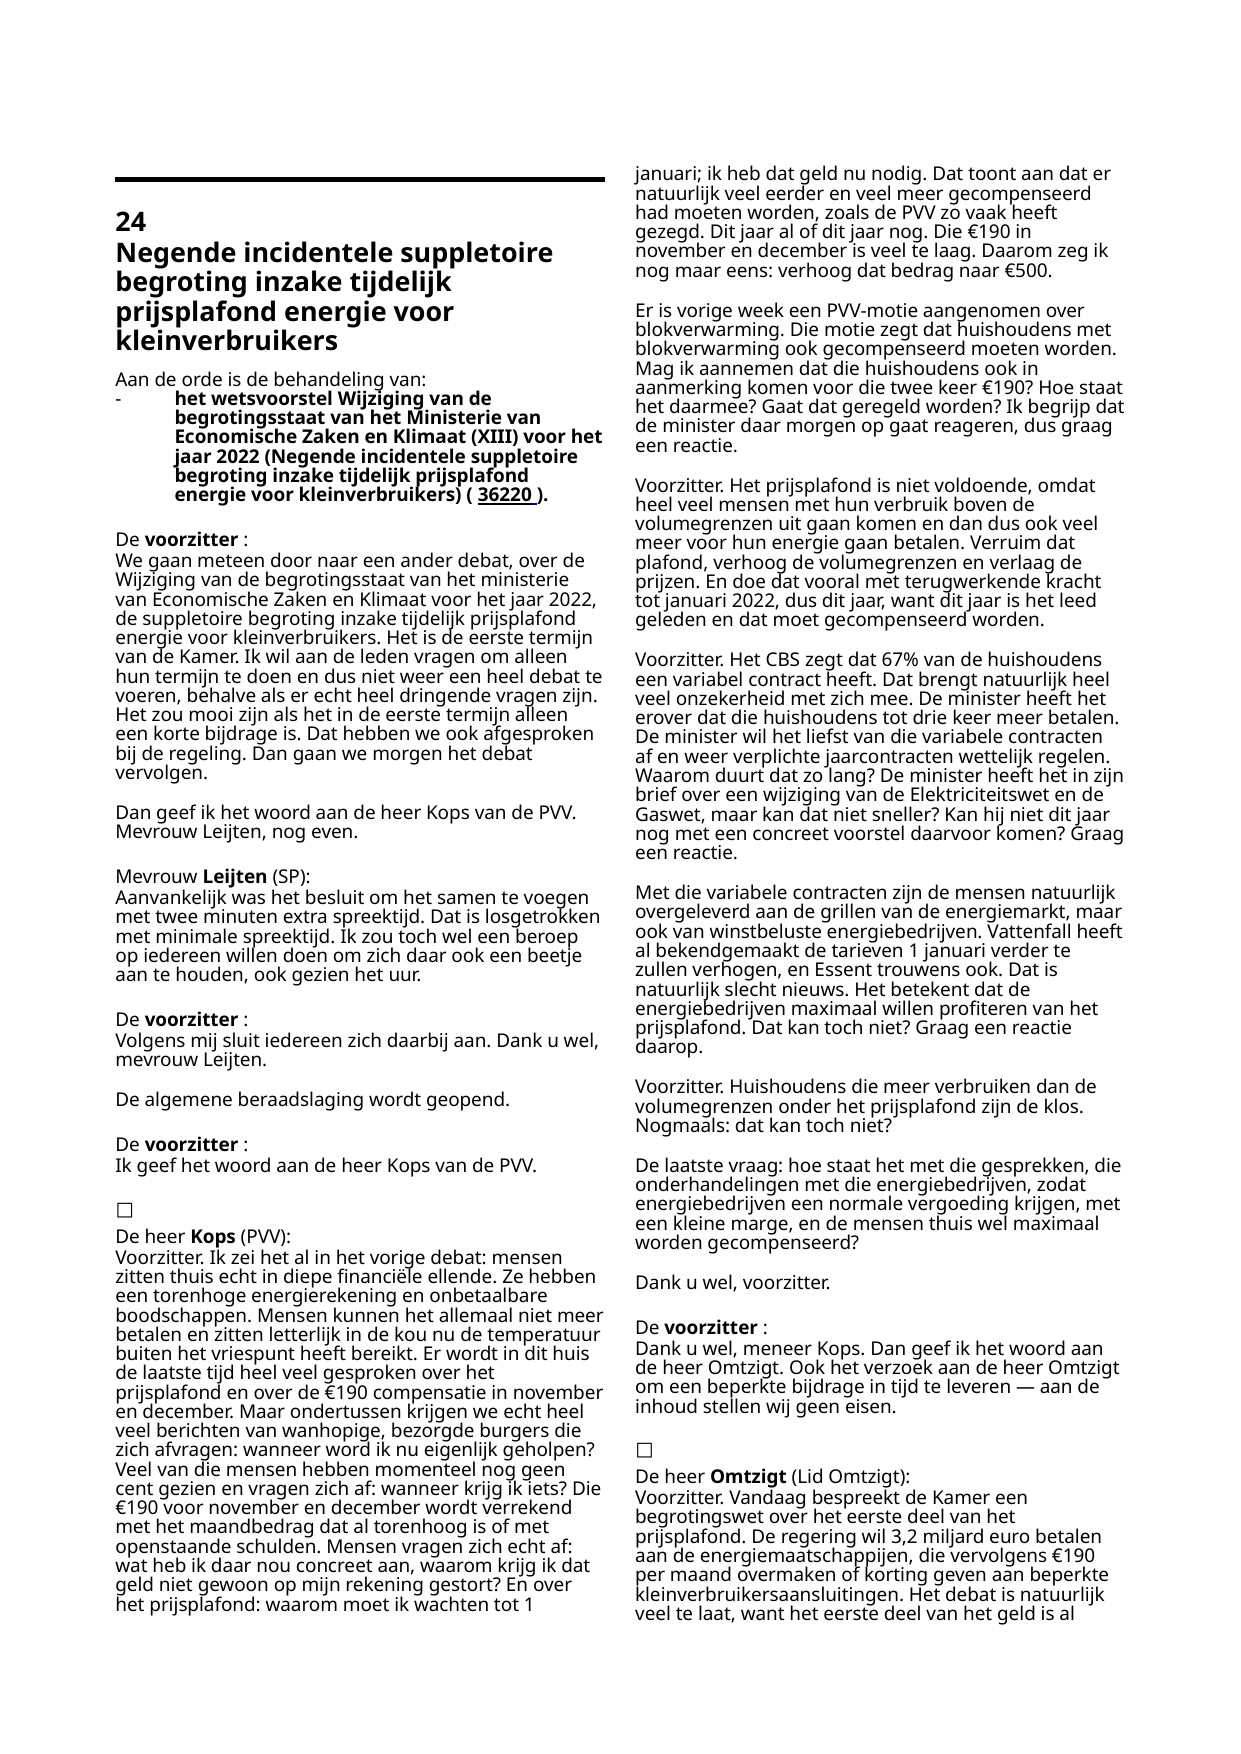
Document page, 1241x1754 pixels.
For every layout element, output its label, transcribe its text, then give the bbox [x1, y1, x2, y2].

text Ik geef het woord aan de heer Kops van de PVV. [115, 1157, 605, 1176]
text Dan geef ik het woord aan de heer Kops van de PVV. Mevrouw Leijten, nog even. [115, 804, 605, 842]
text januari; ik heb dat geld nu nodig. Dat toont aan dat er natuurlijk veel eerder en veel meer gecompenseerd had moeten worden, zoals de PVV zo vaak heeft gezegd. Dit jaar al of dit jaar nog. Die €190 in november en december is veel te laag. Daarom zeg ik nog maar eens: verhoog dat bedrag naar €500. [635, 165, 1125, 281]
text De heer Omtzigt (Lid Omtzigt): [635, 1463, 1125, 1489]
text De voorzitter : [115, 526, 605, 552]
text Mevrouw Leijten (SP): [115, 863, 605, 889]
text Dank u wel, meneer Kops. Dan geef ik het woord aan de heer Omtzigt. Ook het verzoek aan de heer Omtzigt om een beperkte bijdrage in tijd te leveren — aan de inhoud stellen wij geen eisen. [635, 1340, 1125, 1417]
text Dank u wel, voorzitter. [635, 1274, 1125, 1293]
text Er is vorige week een PVV-motie aangenomen over blokverwarming. Die motie zegt dat huishoudens met blokverwarming ook gecompenseerd moeten worden. Mag ik aannemen dat die huishoudens ook in aanmerking komen voor die twee keer €190? Hoe staat het daarmee? Gaat dat geregeld worden? Ik begrijp dat de minister daar morgen op gaat reageren, dus graag een reactie. [635, 302, 1125, 456]
text Aanvankelijk was het besluit om het samen te voegen met twee minuten extra spreektijd. Dat is losgetrokken met minimale spreektijd. Ik zou toch wel een beroep op iedereen willen doen om zich daar ook een beetje aan te houden, ook gezien het uur. [115, 889, 605, 985]
text ⬜ [635, 1438, 1125, 1463]
text De heer Kops (PVV): [115, 1223, 605, 1249]
text Voorzitter. Het prijsplafond is niet voldoende, omdat heel veel mensen met hun verbruik boven de volumegrenzen uit gaan komen en dan dus ook veel meer voor hun energie gaan betalen. Verruim dat plafond, verhoog de volumegrenzen en verlaag de prijzen. En doe dat vooral met terugwerkende kracht tot januari 2022, dus dit jaar, want dit jaar is het leed geleden en dat moet gecompenseerd worden. [635, 477, 1125, 631]
text Volgens mij sluit iedereen zich daarbij aan. Dank u wel, mevrouw Leijten. [115, 1032, 605, 1071]
text Voorzitter. Vandaag bespreekt de Kamer een begrotingswet over het eerste deel van het prijsplafond. De regering wil 3,2 miljard euro betalen aan de energiemaatschappijen, die vervolgens €190 per maand overmaken of korting geven aan beperkte kleinverbruikersaansluitingen. Het debat is natuurlijk veel te laat, want het eerste deel van het geld is al [635, 1489, 1125, 1624]
text Met die variabele contracten zijn de mensen natuurlijk overgeleverd aan de grillen van de energiemarkt, maar ook van winstbeluste energiebedrijven. Vattenfall heeft al bekendgemaakt de tarieven 1 januari verder te zullen verhogen, en Essent trouwens ook. Dat is natuurlijk slecht nieuws. Het betekent dat de energiebedrijven maximaal willen profiteren van het prijsplafond. Dat kan toch niet? Graag een reactie daarop. [635, 884, 1125, 1058]
text Voorzitter. Ik zei het al in het vorige debat: mensen zitten thuis echt in diepe financiële ellende. Ze hebben een torenhoge energierekening en onbetaalbare boodschappen. Mensen kunnen het allemaal niet meer betalen en zitten letterlijk in de kou nu de temperatuur buiten het vriespunt heeft bereikt. Er wordt in dit huis de laatste tijd heel veel gesproken over het prijsplafond en over de €190 compensatie in november en december. Maar ondertussen krijgen we echt heel veel berichten van wanhopige, bezorgde burgers die zich afvragen: wanneer word ik nu eigenlijk geholpen? Veel van die mensen hebben momenteel nog geen cent gezien en vragen zich af: wanneer krijg ik iets? Die €190 voor november en december wordt verrekend met het maandbedrag dat al torenhoog is of met openstaande schulden. Mensen vragen zich echt af: wat heb ik daar nou concreet aan, waarom krijg ik dat geld niet gewoon op mijn rekening gestort? En over het prijsplafond: waarom moet ik wachten tot 1 [115, 1249, 605, 1615]
text Voorzitter. Huishoudens die meer verbruiken dan de volumegrenzen onder het prijsplafond zijn de klos. Nogmaals: dat kan toch niet? [635, 1078, 1125, 1136]
text De voorzitter : [635, 1314, 1125, 1340]
text De algemene beraadslaging wordt geopend. [115, 1091, 605, 1111]
text Negende incidentele suppletoire begroting inzake tijdelijk prijsplafond energie voor kleinverbruikers [115, 239, 605, 371]
text De voorzitter : [115, 1006, 605, 1032]
text We gaan meteen door naar een ander debat, over de Wijziging van de begrotingsstaat van het ministerie van Economische Zaken en Klimaat voor het jaar 2022, de suppletoire begroting inzake tijdelijk prijsplafond energie voor kleinverbruikers. Het is de eerste termijn van de Kamer. Ik wil aan de leden vragen om alleen hun termijn te doen en dus niet weer een heel debat te voeren, behalve als er echt heel dringende vragen zijn. Het zou mooi zijn als het in de eerste termijn alleen een korte bijdrage is. Dat hebben we ook afgesproken bij de regeling. Dan gaan we morgen het debat vervolgen. [115, 552, 605, 783]
text 24 [115, 203, 605, 239]
text Voorzitter. Het CBS zegt dat 67% van de huishoudens een variabel contract heeft. Dat brengt natuurlijk heel veel onzekerheid met zich mee. De minister heeft het erover dat die huishoudens tot drie keer meer betalen. De minister wil het liefst van die variabele contracten af en weer verplichte jaarcontracten wettelijk regelen. Waarom duurt dat zo lang? De minister heeft het in zijn brief over een wijziging van de Elektriciteitswet en de Gaswet, maar kan dat niet sneller? Kan hij niet dit jaar nog met een concreet voorstel daarvoor komen? Graag een reactie. [635, 651, 1125, 863]
text De laatste vraag: hoe staat het met die gesprekken, die onderhandelingen met die energiebedrijven, zodat energiebedrijven een normale vergoeding krijgen, met een kleine marge, en de mensen thuis wel maximaal worden gecompenseerd? [635, 1157, 1125, 1253]
text ⬜ [115, 1197, 605, 1223]
text De voorzitter : [115, 1131, 605, 1157]
list het wetsvoorstel Wijziging van de begrotingsstaat van het Ministerie van Economische Zaken en Klimaat (XIII) voor het jaar 2022 (Negende incidentele suppletoire begroting inzake tijdelijk prijsplafond energie voor kleinverbruikers) ( 36220 ). [115, 390, 605, 506]
text Aan de orde is de behandeling van: [115, 371, 605, 390]
